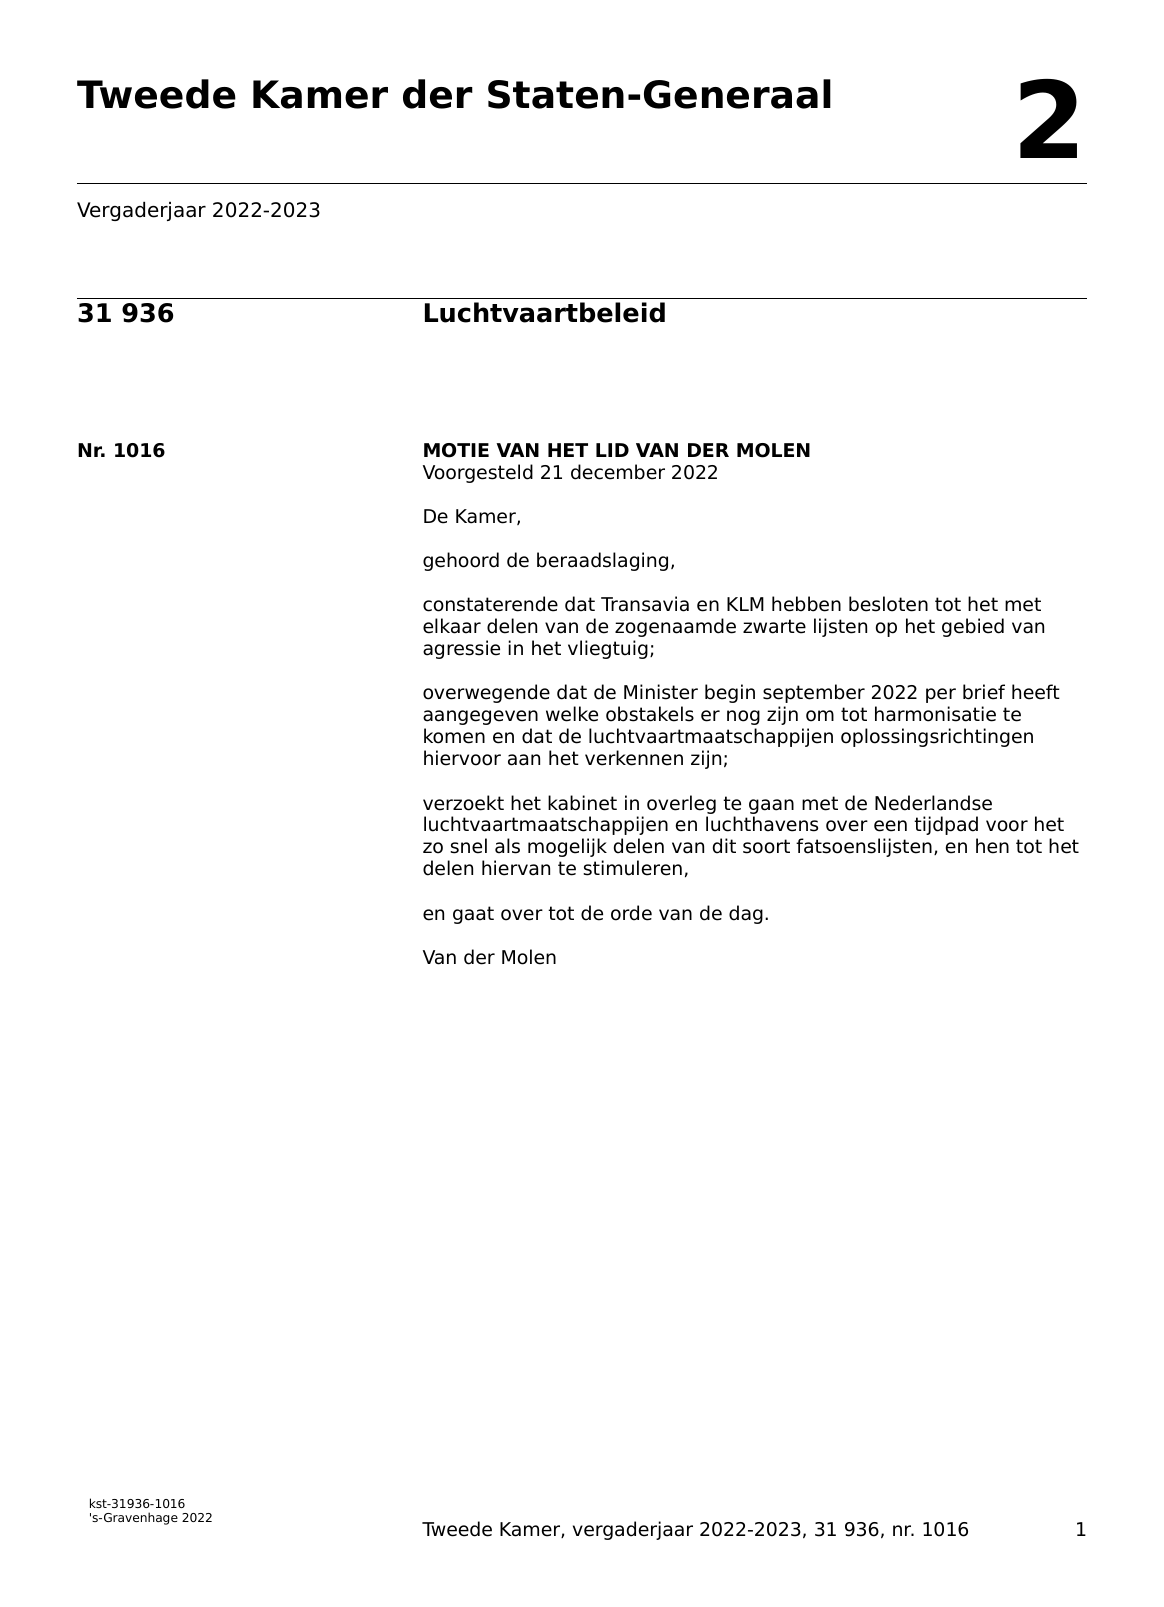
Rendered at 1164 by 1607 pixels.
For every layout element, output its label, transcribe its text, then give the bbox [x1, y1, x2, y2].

table_header 2 [886, 59, 1087, 183]
text overwegende dat de Minister begin september 2022 per brief heeft aangegeven welke obstakels er nog zijn om tot harmonisatie te komen en dat de luchtvaartmaatschappijen oplossingsrichtingen hiervoor aan het verkennen zijn; [422, 682, 1087, 770]
text en gaat over tot de orde van de dag. [422, 902, 1087, 924]
text Voorgesteld 21 december 2022 [422, 462, 1087, 484]
text Van der Molen [422, 947, 1087, 969]
subtitle Nr. 1016 MOTIE VAN HET LID VAN DER MOLEN [77, 440, 1087, 462]
text 's-Gravenhage 2022 [88, 1511, 323, 1525]
text verzoekt het kabinet in overleg te gaan met de Nederlandse luchtvaartmaatschappijen en luchthavens over een tijdpad voor het zo snel als mogelijk delen van dit soort fatsoenslijsten, en hen tot het delen hiervan te stimuleren, [422, 792, 1087, 880]
text De Kamer, [422, 506, 1087, 528]
subtitle 31 936 Luchtvaartbeleid [77, 299, 1087, 329]
table_header Tweede Kamer der Staten-Generaal [77, 59, 886, 183]
text kst-31936-1016 [88, 1497, 323, 1511]
table_cell Vergaderjaar 2022-2023 [77, 184, 1087, 298]
text gehoord de beraadslaging, [422, 550, 1087, 572]
text constaterende dat Transavia en KLM hebben besloten tot het met elkaar delen van de zogenaamde zwarte lijsten op het gebied van agressie in het vliegtuig; [422, 594, 1087, 660]
